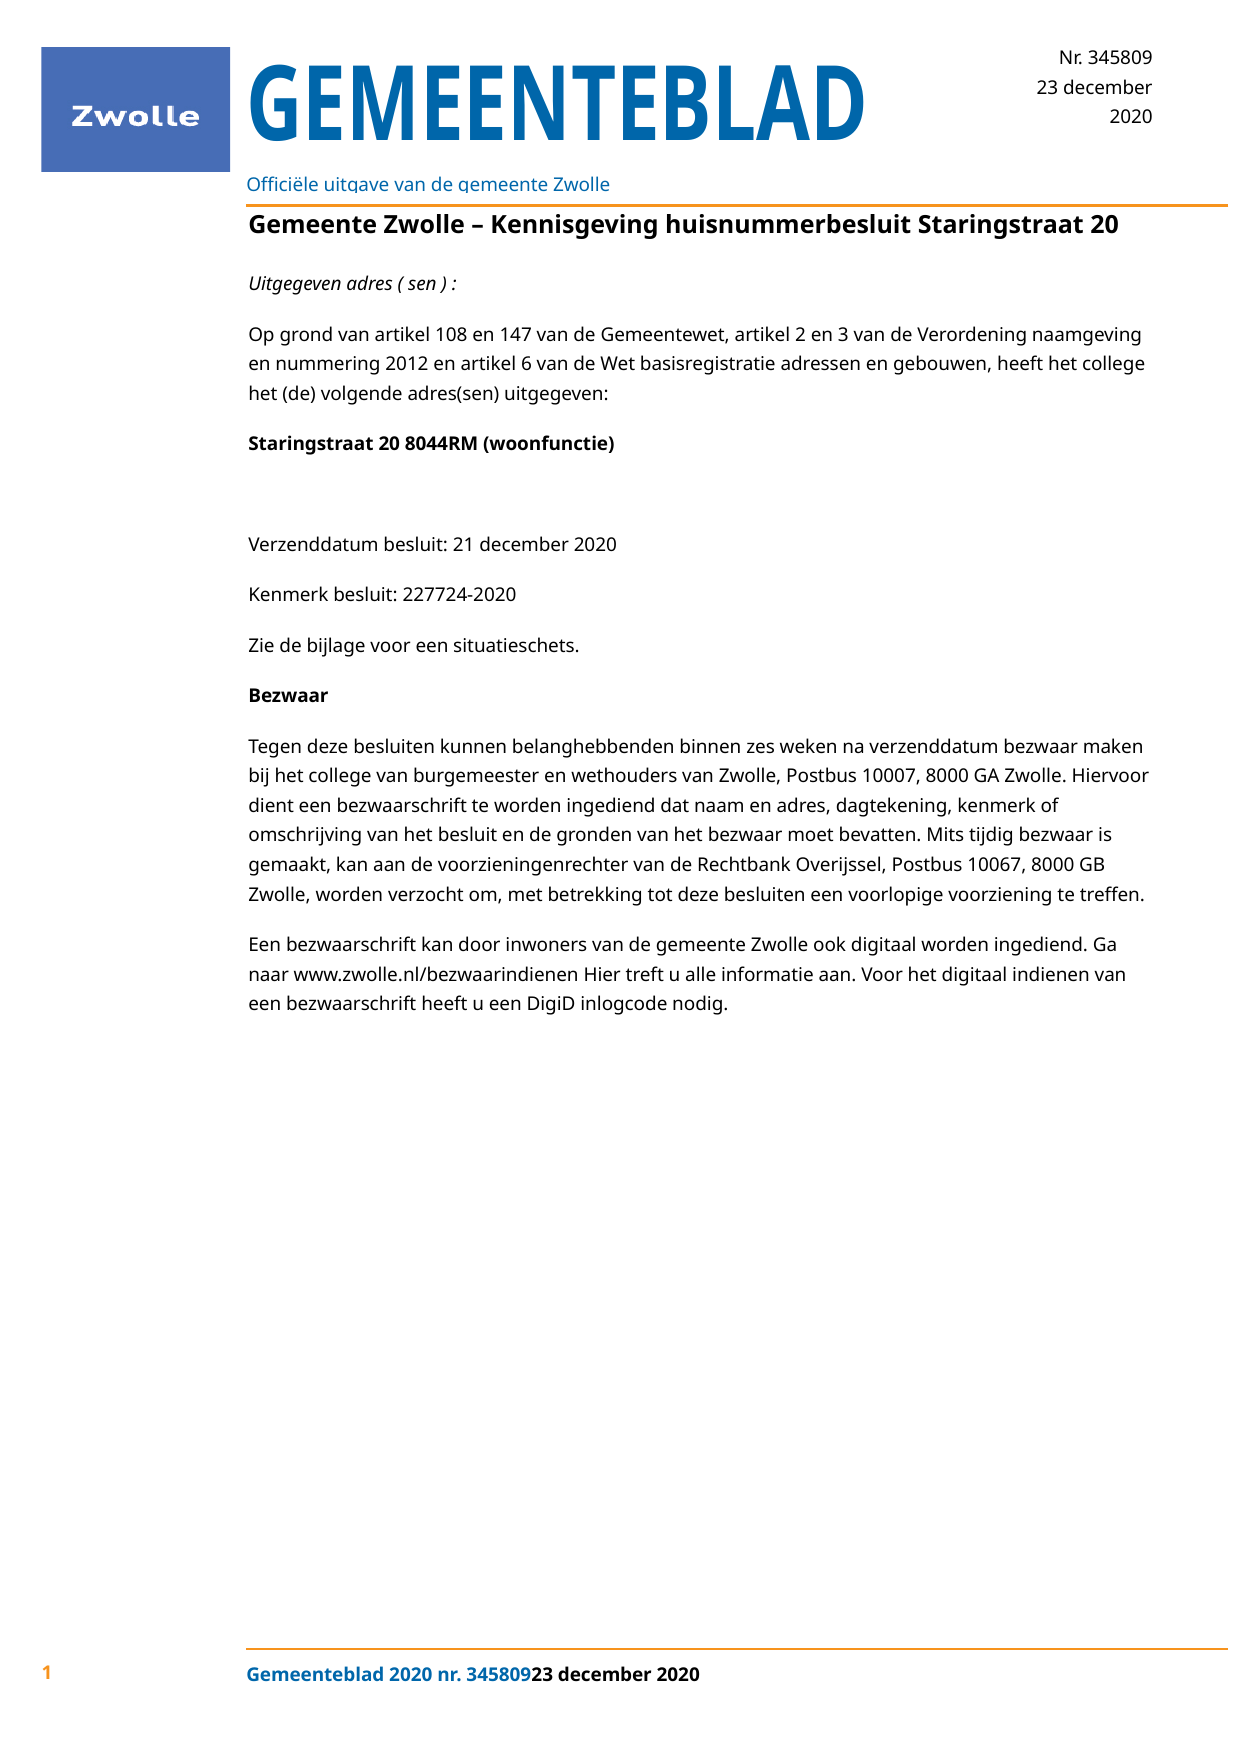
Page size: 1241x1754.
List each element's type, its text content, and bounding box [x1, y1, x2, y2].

text Tegen deze besluiten kunnen belanghebbenden binnen zes weken na verzenddatum bezwaar maken bij het college van burgemeester en wethouders van Zwolle, Postbus 10007, 8000 GA Zwolle. Hiervoor dient een bezwaarschrift te worden ingediend dat naam en adres, dagtekening, kenmerk of omschrijving van het besluit en de gronden van het bezwaar moet bevatten. Mits tijdig bezwaar is gemaakt, kan aan de voorzieningenrechter van de Rechtbank Overijssel, Postbus 10067, 8000 GB Zwolle, worden verzocht om, met betrekking tot deze besluiten een voorlopige voorziening te treffen. [248, 733, 1152, 906]
text Zie de bijlage voor een situatieschets. [248, 632, 1152, 658]
text Uitgegeven adres ( sen ) : [248, 270, 1152, 296]
text Gemeente Zwolle – Kennisgeving huisnummerbesluit Staringstraat 20 [248, 207, 1152, 241]
text Verzenddatum besluit: 21 december 2020 [248, 531, 1152, 557]
text Op grond van artikel 108 en 147 van de Gemeentewet, artikel 2 en 3 van de Verordening naamgeving en nummering 2012 en artikel 6 van de Wet basisregistratie adressen en gebouwen, heeft het college het (de) volgende adres(sen) uitgegeven: [248, 321, 1152, 406]
text Staringstraat 20 8044RM (woonfunctie) [248, 430, 1152, 456]
text Bezwaar [248, 682, 1152, 708]
picture [41, 47, 231, 172]
text Een bezwaarschrift kan door inwoners van de gemeente Zwolle ook digitaal worden ingediend. Ga naar www.zwolle.nl/bezwaarindienen Hier treft u alle informatie aan. Voor het digitaal indienen van een bezwaarschrift heeft u een DigiD inlogcode nodig. [248, 931, 1152, 1016]
text Kenmerk besluit: 227724-2020 [248, 582, 1152, 607]
